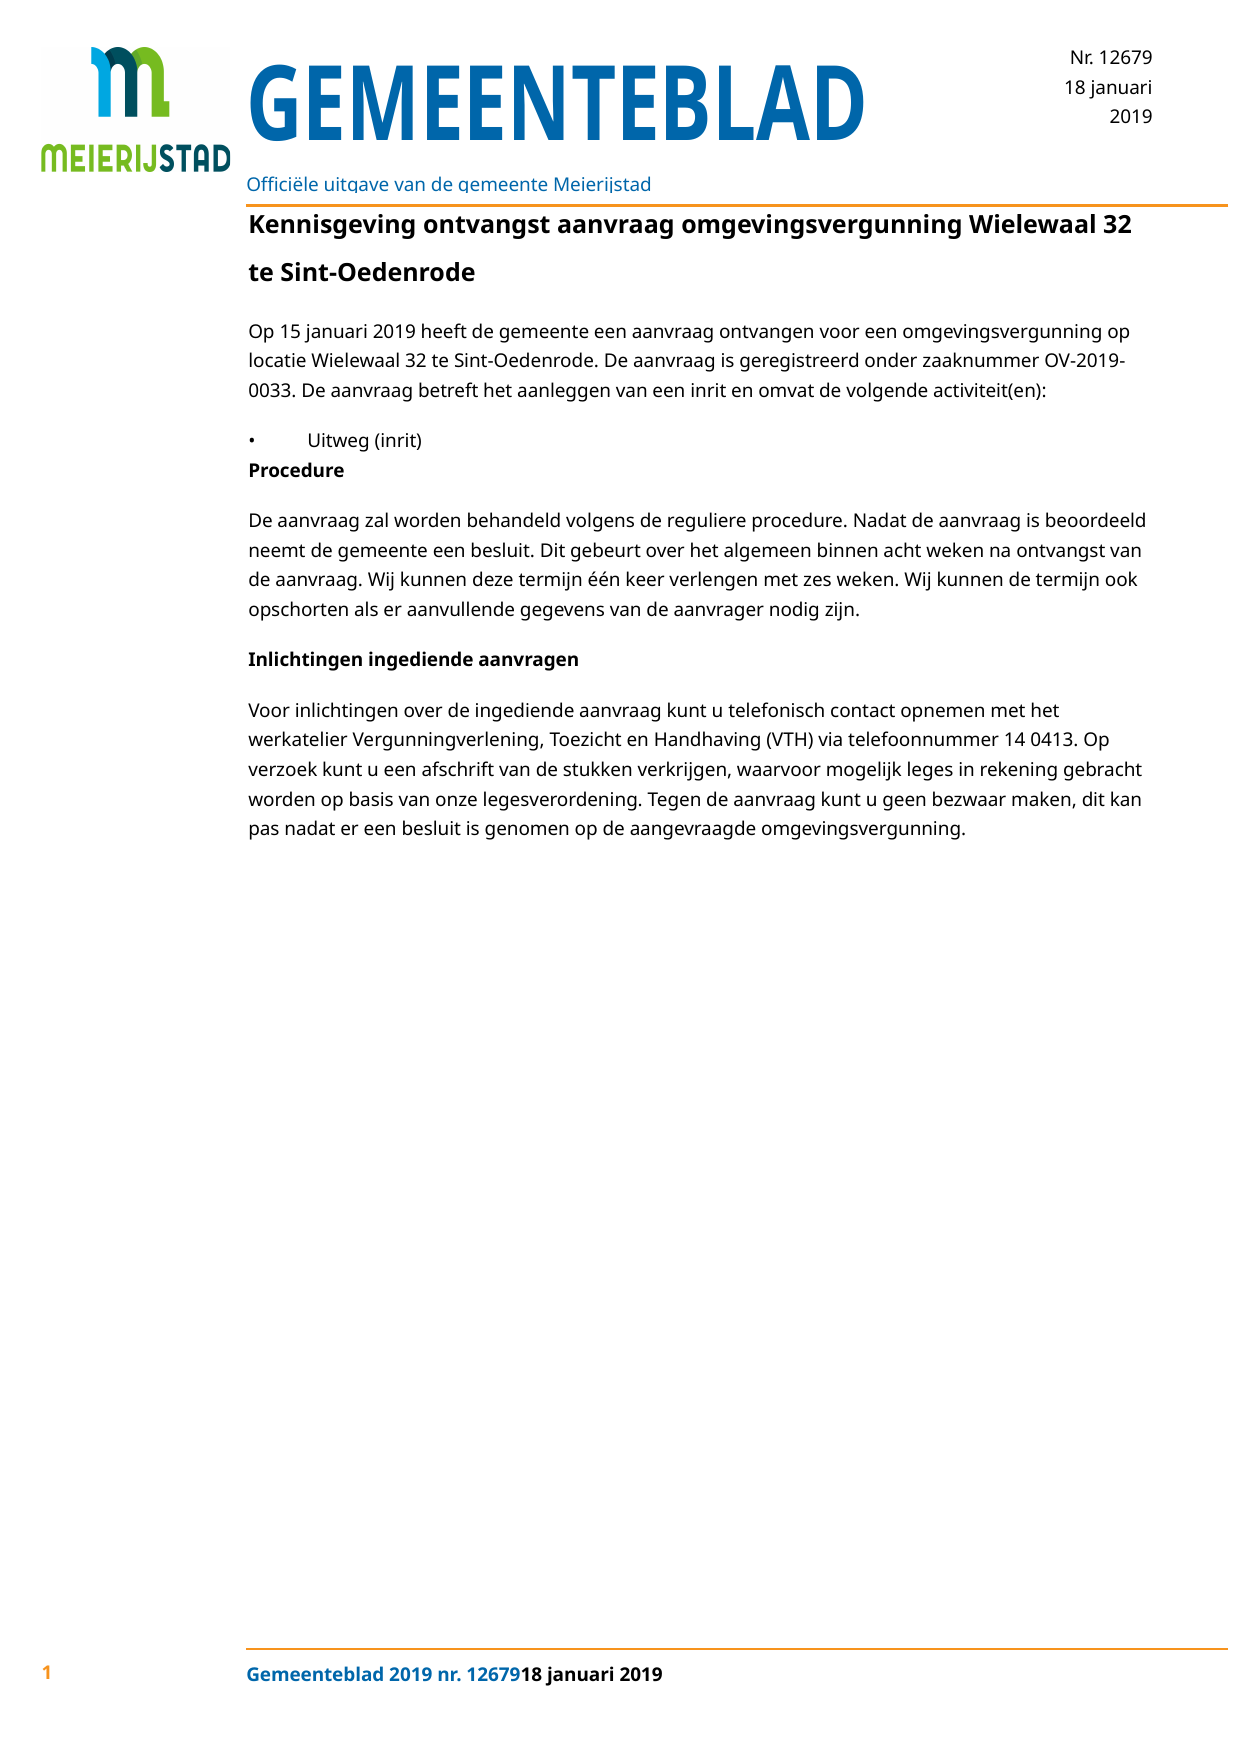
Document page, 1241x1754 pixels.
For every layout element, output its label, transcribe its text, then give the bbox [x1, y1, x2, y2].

picture [41, 47, 231, 172]
text Voor inlichtingen over de ingediende aanvraag kunt u telefonisch contact opnemen met het werkatelier Vergunningverlening, Toezicht en Handhaving (VTH) via telefoonnummer 14 0413. Op verzoek kunt u een afschrift van de stukken verkrijgen, waarvoor mogelijk leges in rekening gebracht worden op basis van onze legesverordening. Tegen de aanvraag kunt u geen bezwaar maken, dit kan pas nadat er een besluit is genomen op de aangevraagde omgevingsvergunning. [248, 697, 1152, 841]
text De aanvraag zal worden behandeld volgens de reguliere procedure. Nadat de aanvraag is beoordeeld neemt de gemeente een besluit. Dit gebeurt over het algemeen binnen acht weken na ontvangst van de aanvraag. Wij kunnen deze termijn één keer verlengen met zes weken. Wij kunnen de termijn ook opschorten als er aanvullende gegevens van de aanvrager nodig zijn. [248, 507, 1152, 622]
text Procedure [248, 457, 1152, 483]
list Uitweg (inrit) [248, 427, 1152, 453]
text Inlichtingen ingediende aanvragen [248, 647, 1152, 672]
text Kennisgeving ontvangst aanvraag omgevingsvergunning Wielewaal 32 te Sint-Oedenrode [248, 207, 1152, 288]
text Op 15 januari 2019 heeft de gemeente een aanvraag ontvangen voor een omgevingsvergunning op locatie Wielewaal 32 te Sint-Oedenrode. De aanvraag is geregistreerd onder zaaknummer OV-2019-0033. De aanvraag betreft het aanleggen van een inrit en omvat de volgende activiteit(en): [248, 318, 1152, 403]
